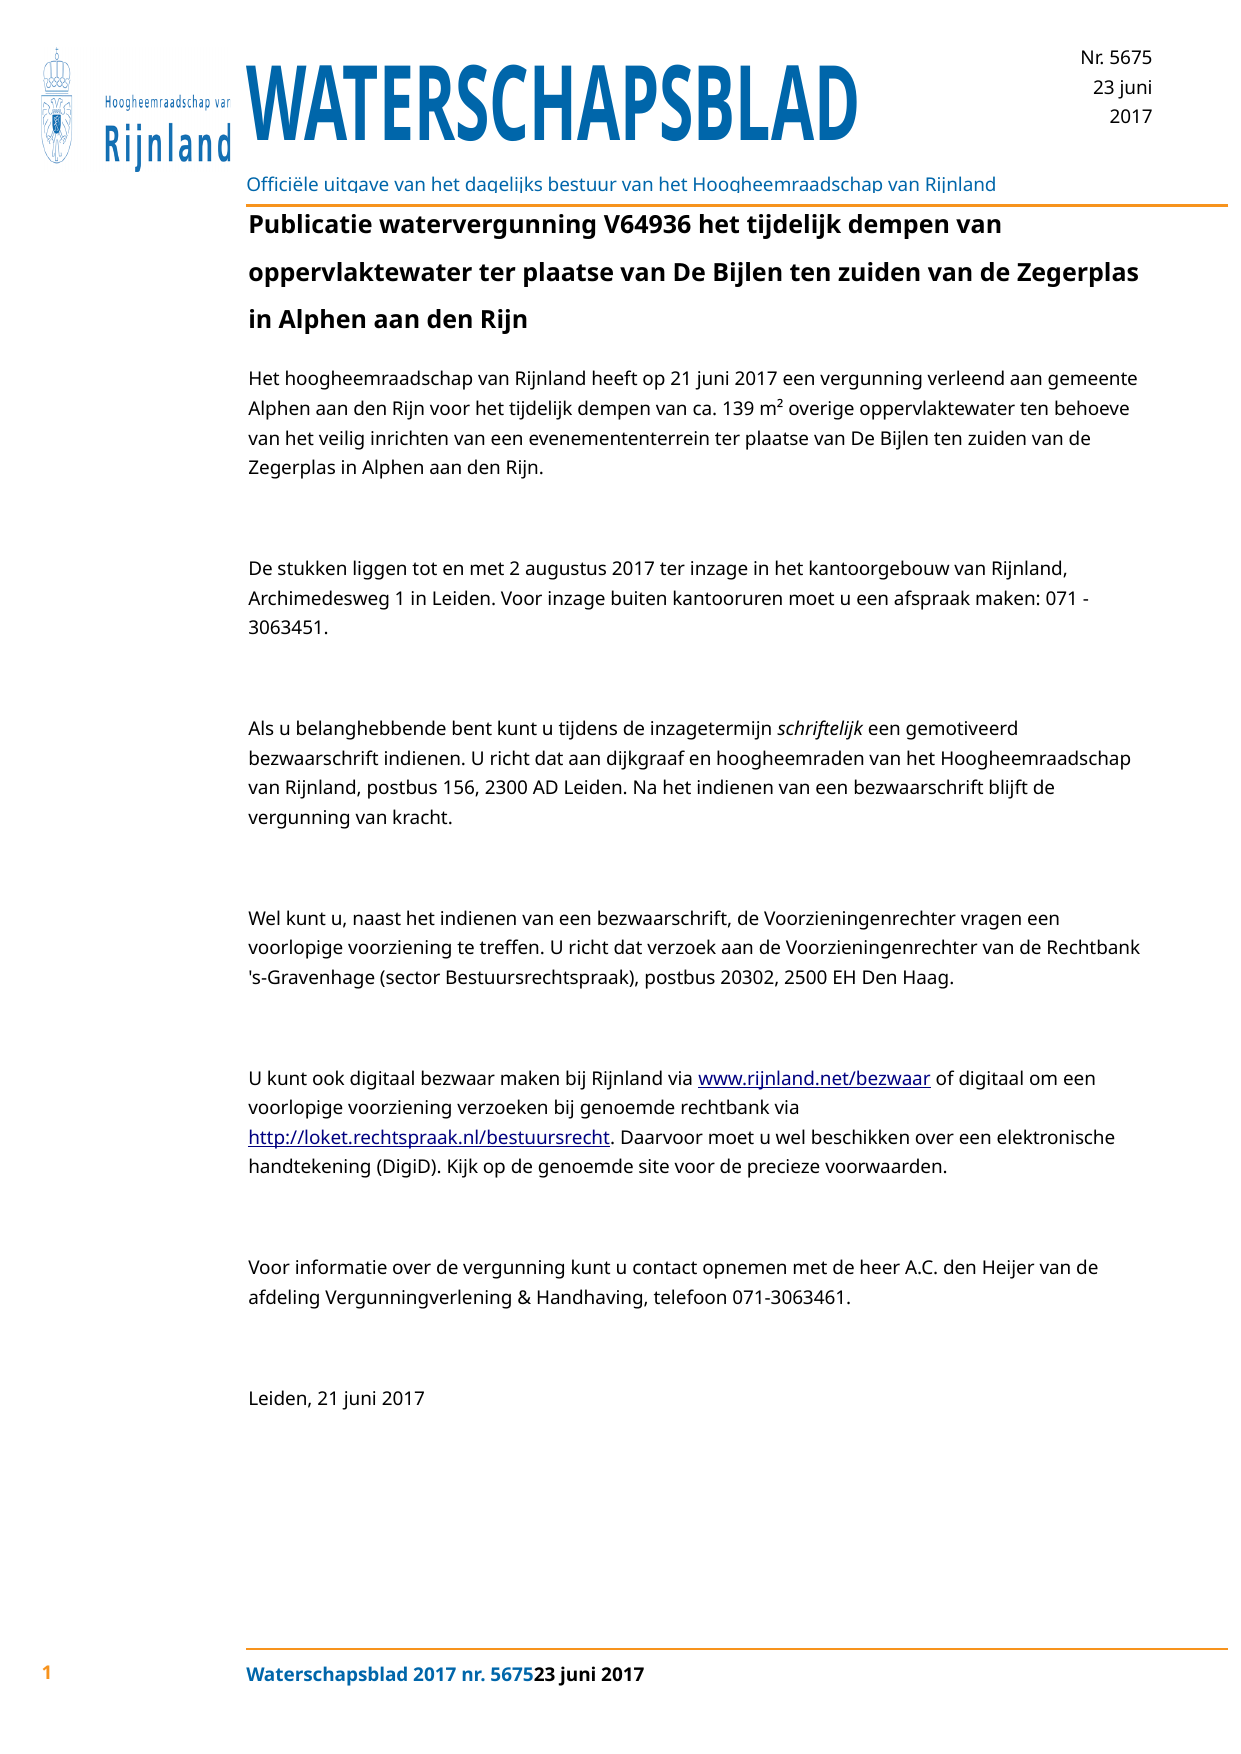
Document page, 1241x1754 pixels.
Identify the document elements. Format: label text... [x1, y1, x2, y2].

text Publicatie watervergunning V64936 het tijdelijk dempen van oppervlaktewater ter plaatse van De Bijlen ten zuiden van de Zegerplas in Alphen aan den Rijn [248, 207, 1152, 336]
text De stukken liggen tot en met 2 augustus 2017 ter inzage in het kantoorgebouw van Rijnland, Archimedesweg 1 in Leiden. Voor inzage buiten kantooruren moet u een afspraak maken: 071 - 3063451. [248, 555, 1152, 640]
text Leiden, 21 juni 2017 [248, 1385, 1152, 1410]
text Het hoogheemraadschap van Rijnland heeft op 21 juni 2017 een vergunning verleend aan gemeente Alphen aan den Rijn voor het tijdelijk dempen van ca. 139 m² overige oppervlaktewater ten behoeve van het veilig inrichten van een evenemententerrein ter plaatse van De Bijlen ten zuiden van de Zegerplas in Alphen aan den Rijn. [248, 366, 1152, 480]
text Als u belanghebbende bent kunt u tijdens de inzagetermijn schriftelijk een gemotiveerd bezwaarschrift indienen. U richt dat aan dijkgraaf en hoogheemraden van het Hoogheemraadschap van Rijnland, postbus 156, 2300 AD Leiden. Na het indienen van een bezwaarschrift blijft de vergunning van kracht. [248, 715, 1152, 829]
picture [41, 47, 231, 172]
text Wel kunt u, naast het indienen van een bezwaarschrift, de Voorzieningenrechter vragen een voorlopige voorziening te treffen. U richt dat verzoek aan de Voorzieningenrechter van de Rechtbank 's-Gravenhage (sector Bestuursrechtspraak), postbus 20302, 2500 EH Den Haag. [248, 905, 1152, 989]
text U kunt ook digitaal bezwaar maken bij Rijnland via www.rijnland.net/bezwaar of digitaal om een voorlopige voorziening verzoeken bij genoemde rechtbank via http://loket.rechtspraak.nl/bestuursrecht. Daarvoor moet u wel beschikken over een elektronische handtekening (DigiD). Kijk op de genoemde site voor de precieze voorwaarden. [248, 1065, 1152, 1179]
text Voor informatie over de vergunning kunt u contact opnemen met de heer A.C. den Heijer van de afdeling Vergunningverlening & Handhaving, telefoon 071-3063461. [248, 1254, 1152, 1309]
